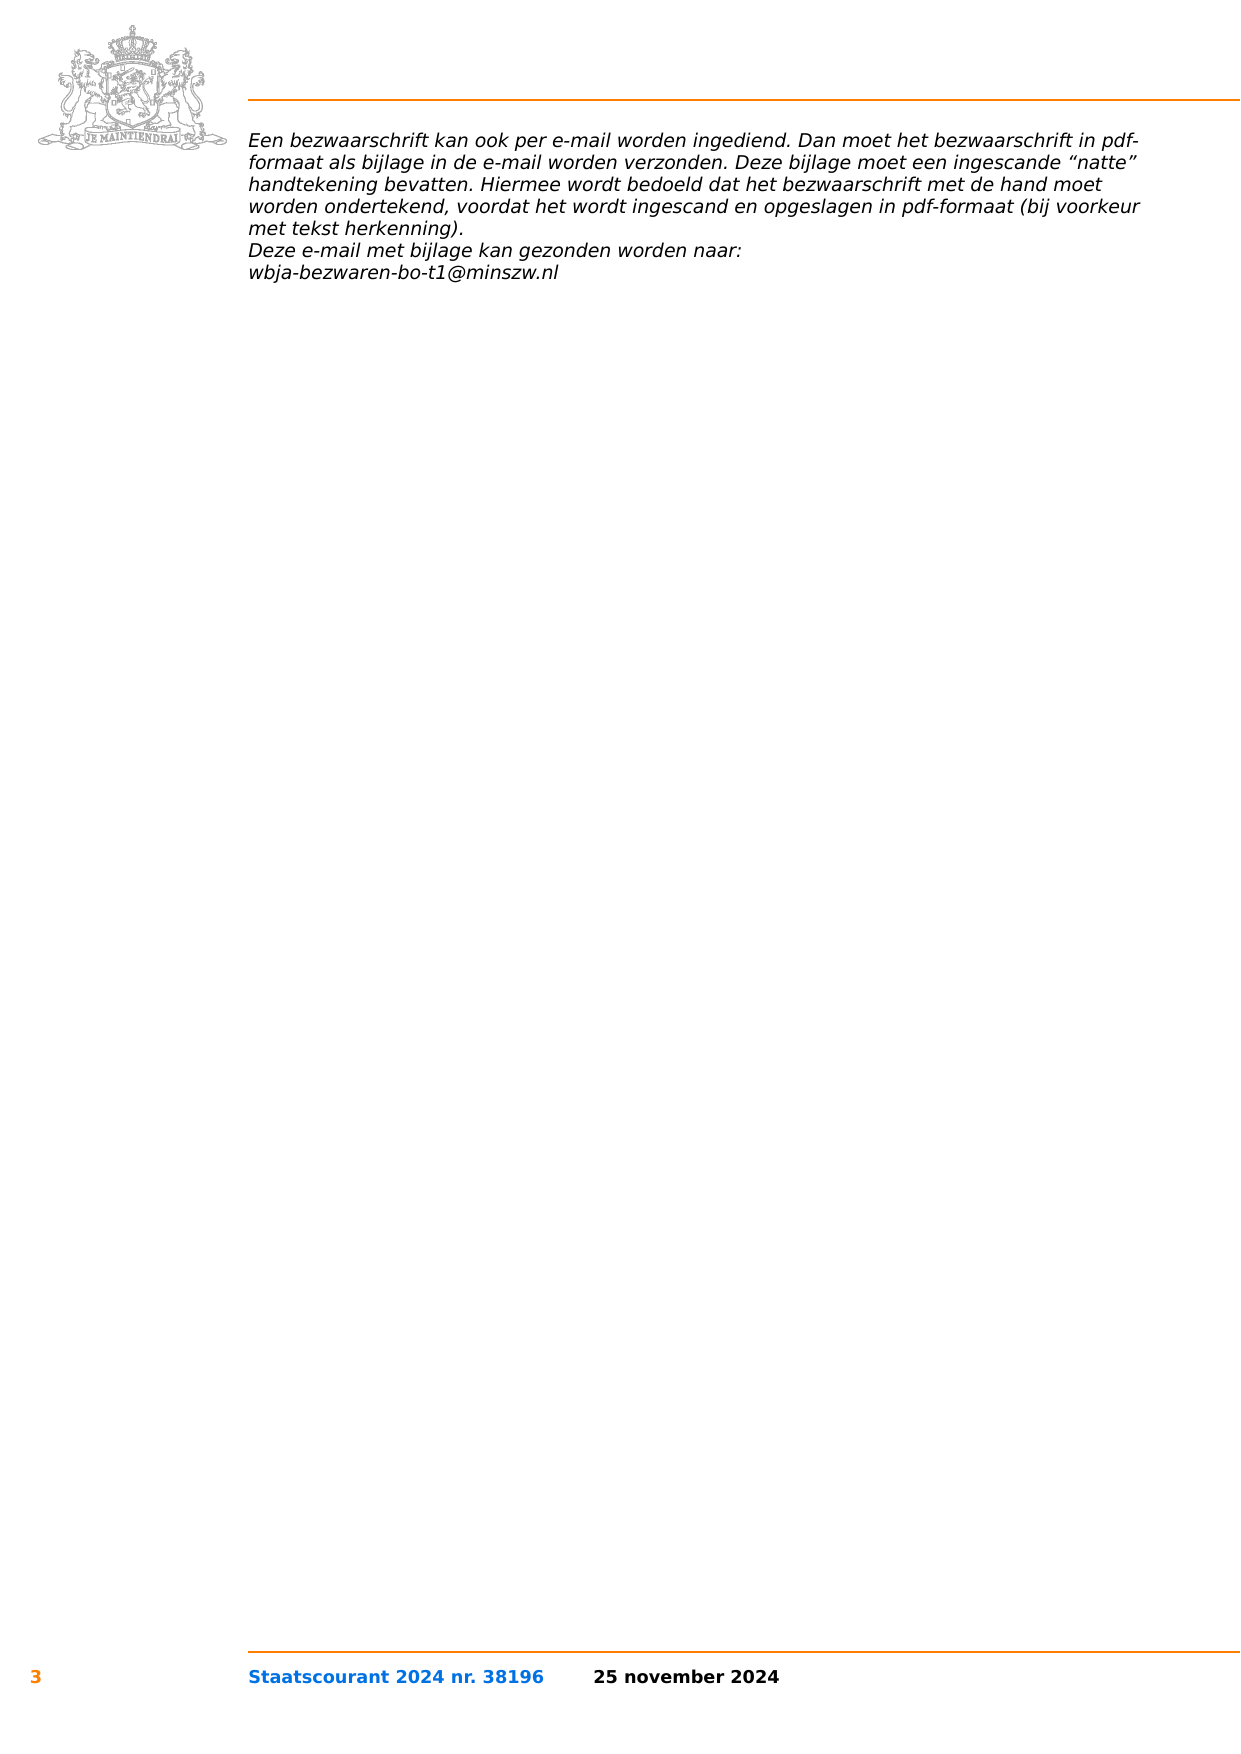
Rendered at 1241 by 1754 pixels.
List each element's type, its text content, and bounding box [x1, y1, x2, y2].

text Een bezwaarschrift kan ook per e-mail worden ingediend. Dan moet het bezwaarschrift in pdf-formaat als bijlage in de e-mail worden verzonden. Deze bijlage moet een ingescande “natte” handtekening bevatten. Hiermee wordt bedoeld dat het bezwaarschrift met de hand moet worden ondertekend, voordat het wordt ingescand en opgeslagen in pdf-formaat (bij voorkeur met tekst herkenning). [248, 130, 1163, 240]
text wbja-bezwaren-bo-t1@minszw.nl [248, 262, 1163, 284]
text Deze e-mail met bijlage kan gezonden worden naar: [248, 240, 1163, 262]
picture [38, 25, 227, 150]
